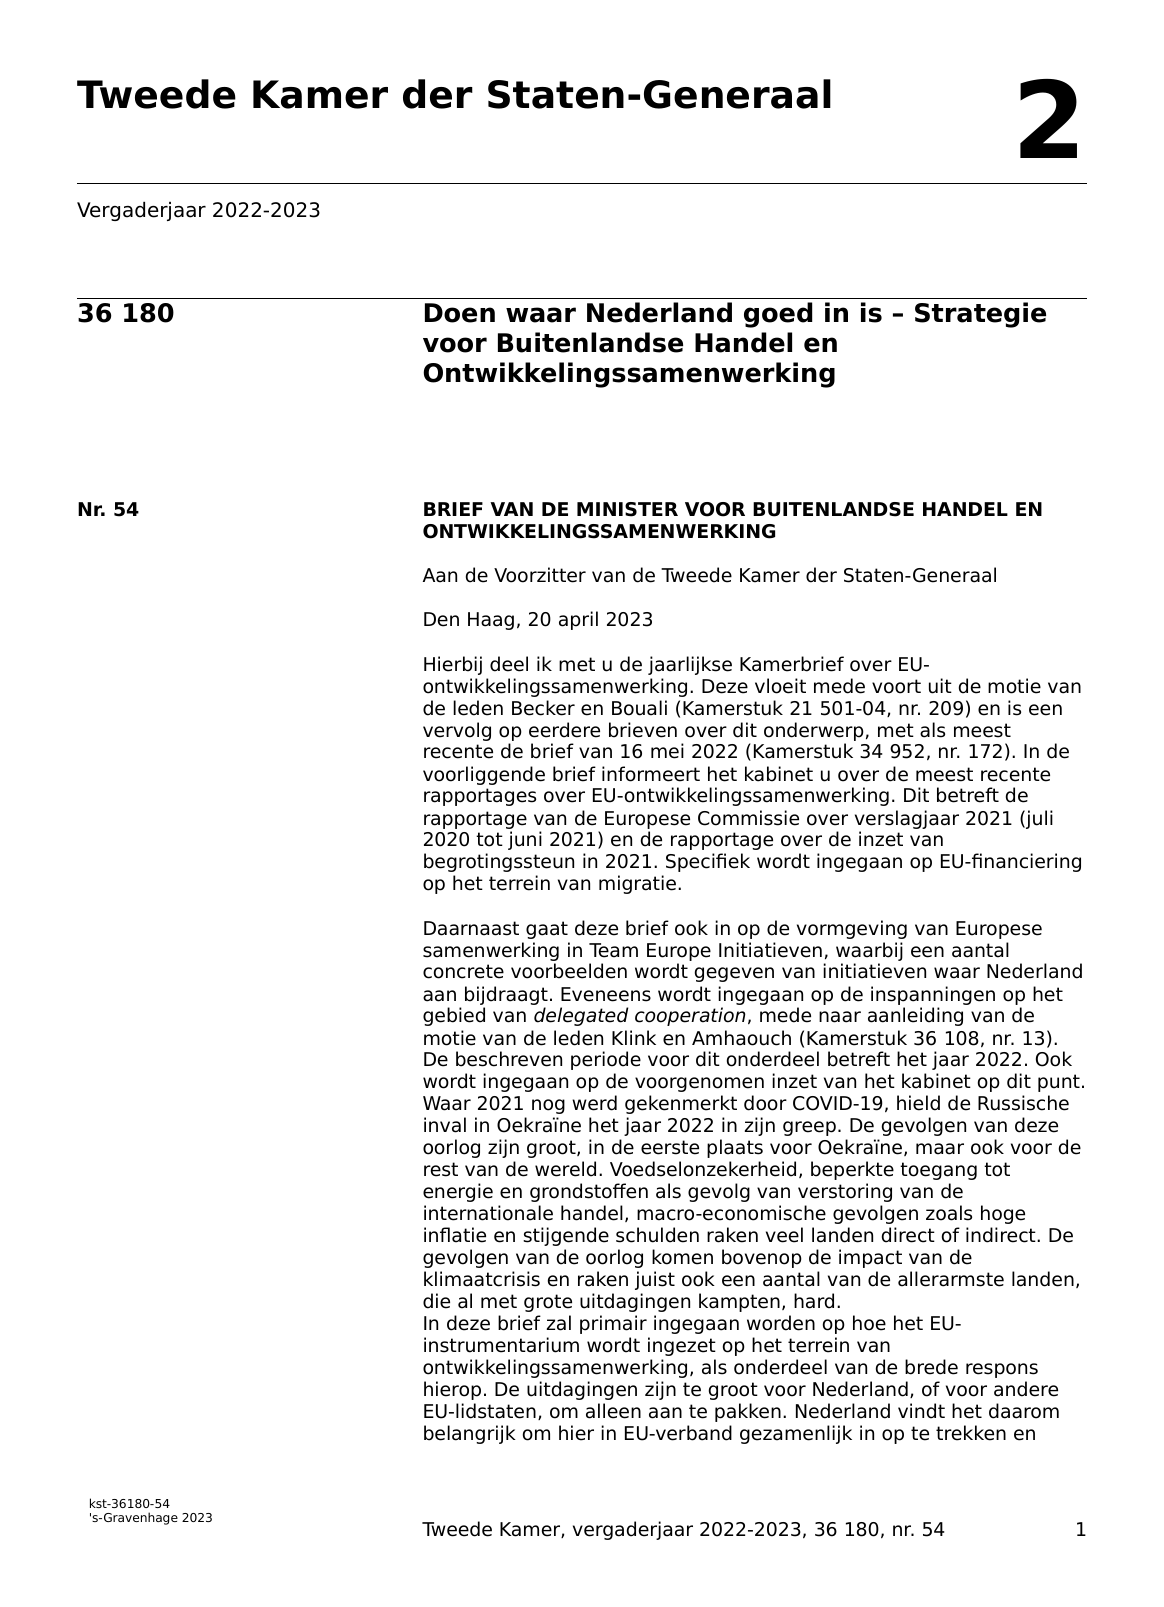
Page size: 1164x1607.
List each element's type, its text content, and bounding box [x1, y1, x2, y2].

subtitle Nr. 54 BRIEF VAN DE MINISTER VOOR BUITENLANDSE HANDEL EN ONTWIKKELINGSSAMENWERKING [77, 499, 1087, 543]
table_header Tweede Kamer der Staten-Generaal [77, 59, 886, 183]
text Hierbij deel ik met u de jaarlijkse Kamerbrief over EU-ontwikkelingssamenwerking. Deze vloeit mede voort uit de motie van de leden Becker en Bouali (Kamerstuk 21 501-04, nr. 209) en is een vervolg op eerdere brieven over dit onderwerp, met als meest recente de brief van 16 mei 2022 (Kamerstuk 34 952, nr. 172). In de voorliggende brief informeert het kabinet u over de meest recente rapportages over EU-ontwikkelingssamenwerking. Dit betreft de rapportage van de Europese Commissie over verslagjaar 2021 (juli 2020 tot juni 2021) en de rapportage over de inzet van begrotingssteun in 2021. Specifiek wordt ingegaan op EU-financiering op het terrein van migratie. [422, 653, 1087, 895]
text 's-Gravenhage 2023 [88, 1511, 323, 1525]
text Aan de Voorzitter van de Tweede Kamer der Staten-Generaal [422, 565, 1087, 587]
text In deze brief zal primair ingegaan worden op hoe het EU-instrumentarium wordt ingezet op het terrein van ontwikkelingssamenwerking, als onderdeel van de brede respons hierop. De uitdagingen zijn te groot voor Nederland, of voor andere EU-lidstaten, om alleen aan te pakken. Nederland vindt het daarom belangrijk om hier in EU-verband gezamenlijk in op te trekken en [422, 1313, 1087, 1445]
text Daarnaast gaat deze brief ook in op de vormgeving van Europese samenwerking in Team Europe Initiatieven, waarbij een aantal concrete voorbeelden wordt gegeven van initiatieven waar Nederland aan bijdraagt. Eveneens wordt ingegaan op de inspanningen op het gebied van delegated cooperation, mede naar aanleiding van de motie van de leden Klink en Amhaouch (Kamerstuk 36 108, nr. 13). De beschreven periode voor dit onderdeel betreft het jaar 2022. Ook wordt ingegaan op de voorgenomen inzet van het kabinet op dit punt. [422, 917, 1087, 1093]
table_header 2 [886, 59, 1087, 183]
text Waar 2021 nog werd gekenmerkt door COVID-19, hield de Russische inval in Oekraïne het jaar 2022 in zijn greep. De gevolgen van deze oorlog zijn groot, in de eerste plaats voor Oekraïne, maar ook voor de rest van de wereld. Voedselonzekerheid, beperkte toegang tot energie en grondstoffen als gevolg van verstoring van de internationale handel, macro-economische gevolgen zoals hoge inflatie en stijgende schulden raken veel landen direct of indirect. De gevolgen van de oorlog komen bovenop de impact van de klimaatcrisis en raken juist ook een aantal van de allerarmste landen, die al met grote uitdagingen kampten, hard. [422, 1093, 1087, 1313]
text kst-36180-54 [88, 1497, 323, 1511]
table_cell Vergaderjaar 2022-2023 [77, 184, 1087, 298]
text Den Haag, 20 april 2023 [422, 609, 1087, 631]
subtitle 36 180 Doen waar Nederland goed in is – Strategie voor Buitenlandse Handel en Ontwikkelingssamenwerking [77, 299, 1087, 388]
